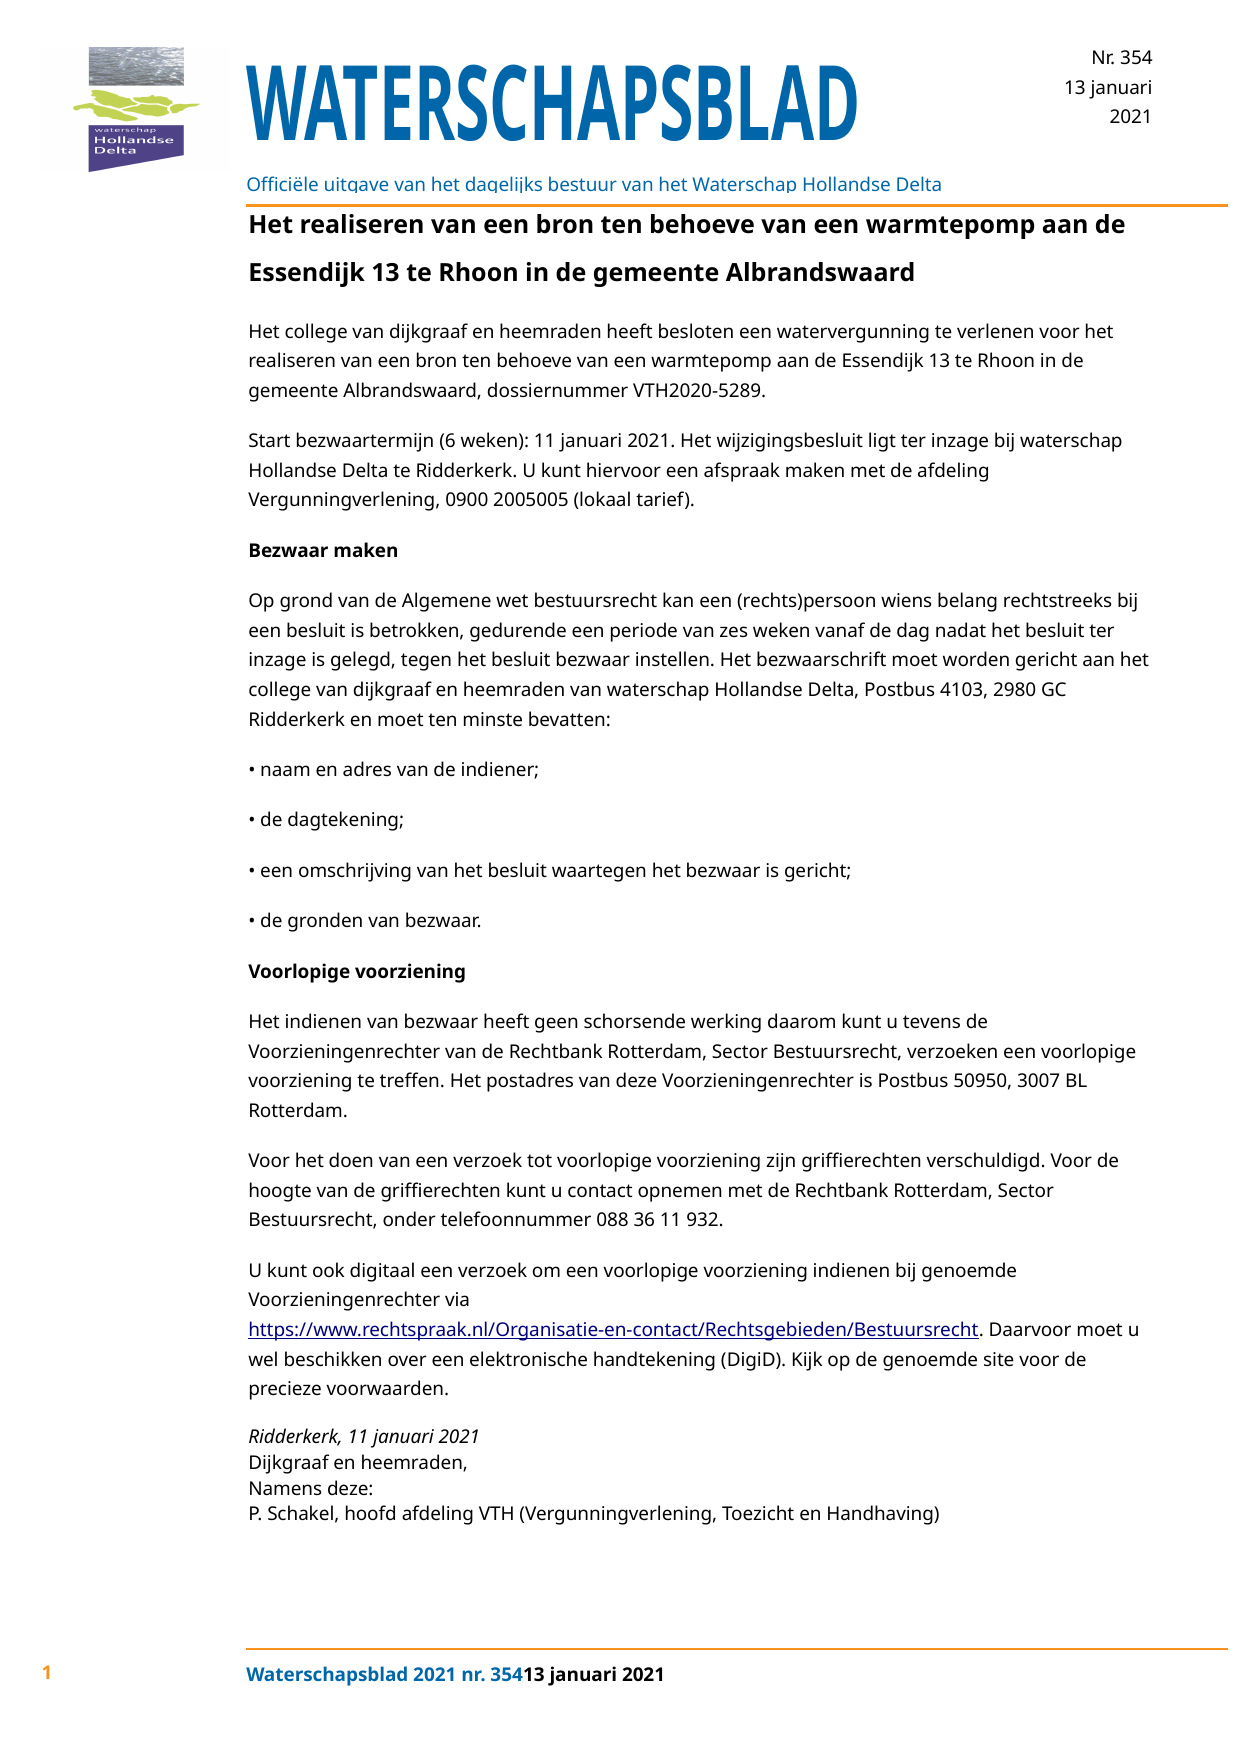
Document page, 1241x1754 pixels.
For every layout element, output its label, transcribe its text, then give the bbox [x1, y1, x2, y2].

text Voor het doen van een verzoek tot voorlopige voorziening zijn griffierechten verschuldigd. Voor de hoogte van de griffierechten kunt u contact opnemen met de Rechtbank Rotterdam, Sector Bestuursrecht, onder telefoonnummer 088 36 11 932. [248, 1147, 1152, 1232]
text Op grond van de Algemene wet bestuursrecht kan een (rechts)persoon wiens belang rechtstreeks bij een besluit is betrokken, gedurende een periode van zes weken vanaf de dag nadat het besluit ter inzage is gelegd, tegen het besluit bezwaar instellen. Het bezwaarschrift moet worden gericht aan het college van dijkgraaf en heemraden van waterschap Hollandse Delta, Postbus 4103, 2980 GC Ridderkerk en moet ten minste bevatten: [248, 587, 1152, 732]
text Start bezwaartermijn (6 weken): 11 januari 2021. Het wijzigingsbesluit ligt ter inzage bij waterschap Hollandse Delta te Ridderkerk. U kunt hiervoor een afspraak maken met de afdeling Vergunningverlening, 0900 2005005 (lokaal tarief). [248, 427, 1152, 512]
text • de gronden van bezwaar. [248, 907, 1152, 933]
text Voorlopige voorziening [248, 958, 1152, 984]
text Bezwaar maken [248, 537, 1152, 563]
text U kunt ook digitaal een verzoek om een voorlopige voorziening indienen bij genoemde Voorzieningenrechter via https://www.rechtspraak.nl/Organisatie-en-contact/Rechtsgebieden/Bestuursrecht. Daarvoor moet u wel beschikken over een elektronische handtekening (DigiD). Kijk op de genoemde site voor de precieze voorwaarden. [248, 1257, 1152, 1401]
picture [41, 47, 231, 172]
text Het realiseren van een bron ten behoeve van een warmtepomp aan de Essendijk 13 te Rhoon in de gemeente Albrandswaard [248, 207, 1152, 288]
text Dijkgraaf en heemraden, [248, 1449, 1152, 1475]
text • naam en adres van de indiener; [248, 756, 1152, 782]
text Het indienen van bezwaar heeft geen schorsende werking daarom kunt u tevens de Voorzieningenrechter van de Rechtbank Rotterdam, Sector Bestuursrecht, verzoeken een voorlopige voorziening te treffen. Het postadres van deze Voorzieningenrechter is Postbus 50950, 3007 BL Rotterdam. [248, 1008, 1152, 1123]
text • een omschrijving van het besluit waartegen het bezwaar is gericht; [248, 857, 1152, 883]
text Ridderkerk, 11 januari 2021 [248, 1423, 1152, 1449]
text • de dagtekening; [248, 807, 1152, 832]
text Namens deze: [248, 1475, 1152, 1500]
text P. Schakel, hoofd afdeling VTH (Vergunningverlening, Toezicht en Handhaving) [248, 1500, 1152, 1526]
text Het college van dijkgraaf en heemraden heeft besloten een watervergunning te verlenen voor het realiseren van een bron ten behoeve van een warmtepomp aan de Essendijk 13 te Rhoon in de gemeente Albrandswaard, dossiernummer VTH2020-5289. [248, 318, 1152, 403]
